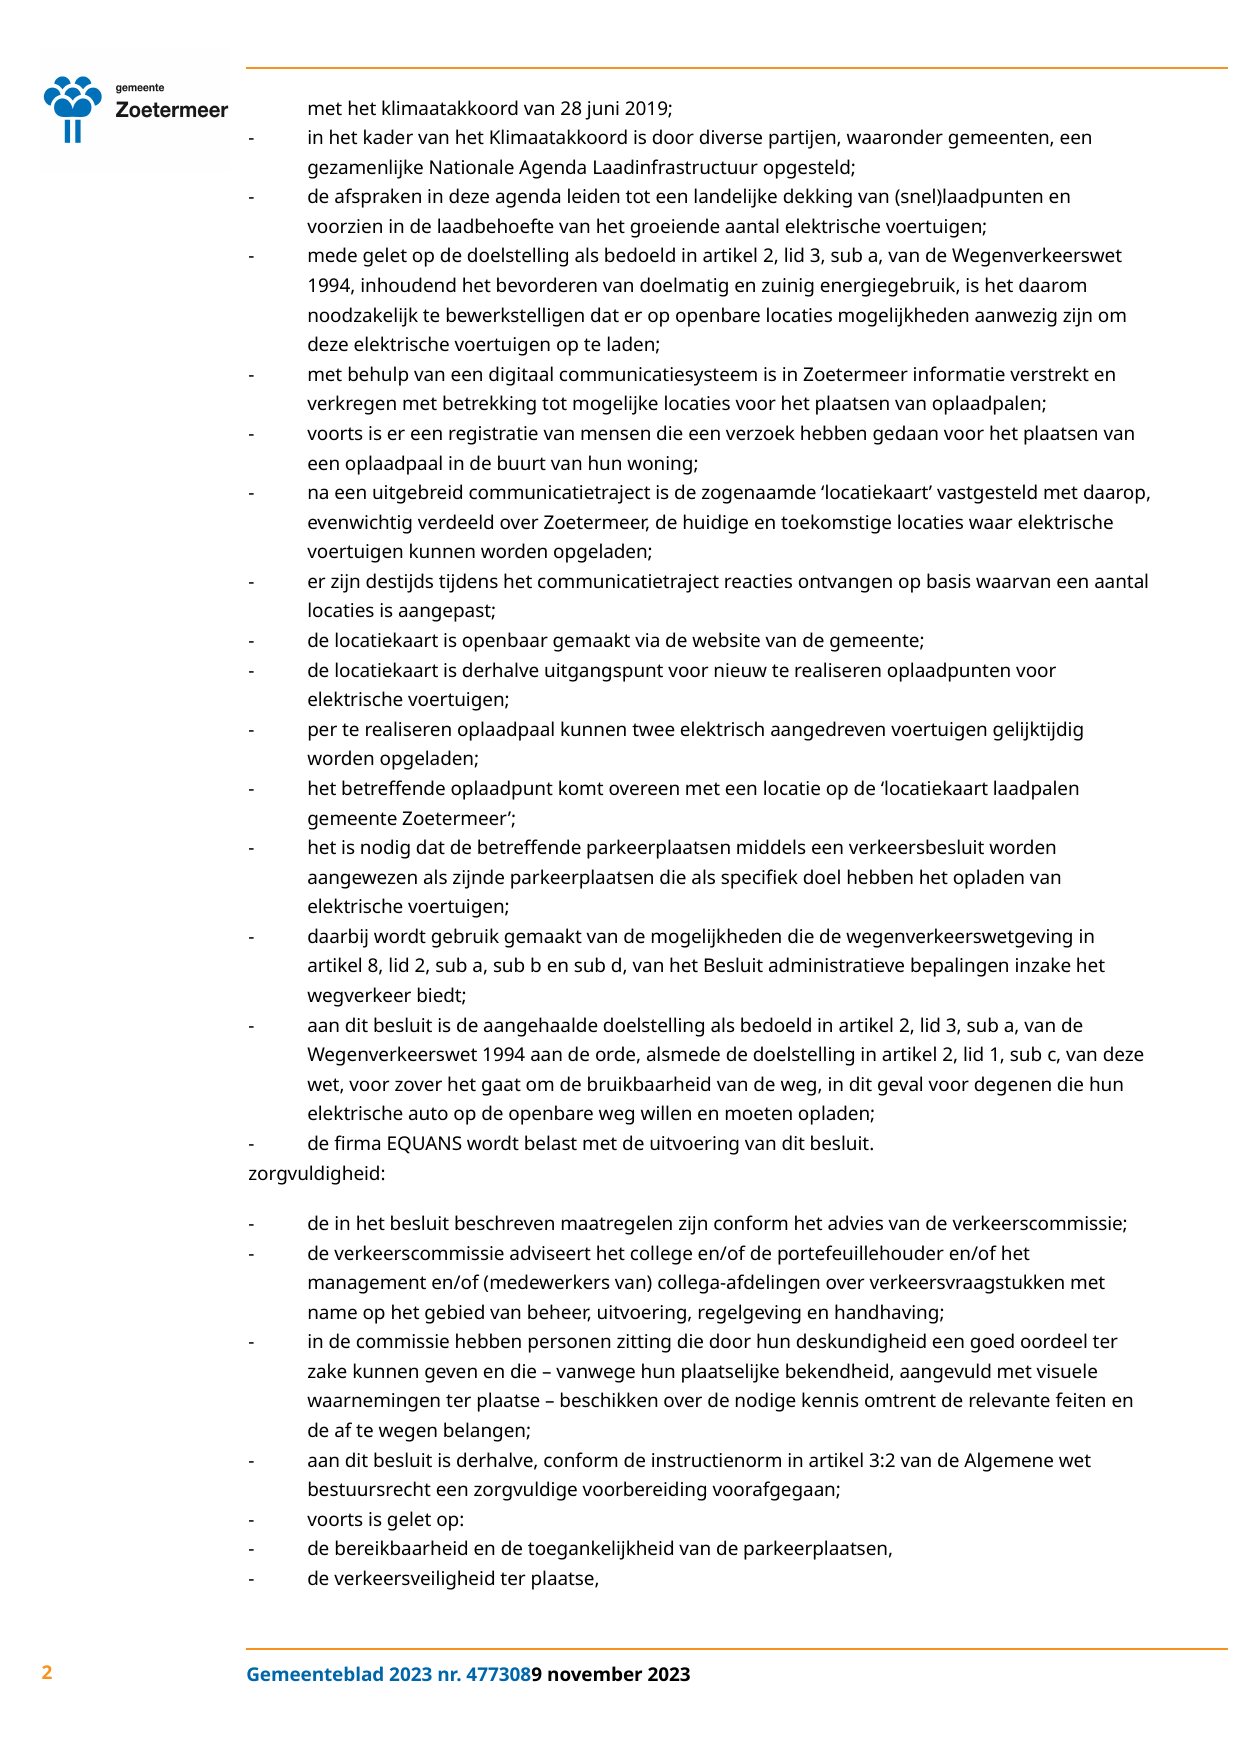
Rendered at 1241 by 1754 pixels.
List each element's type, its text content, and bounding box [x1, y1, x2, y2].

list voorts is gelet op: [248, 1506, 1152, 1532]
list de locatiekaart is derhalve uitgangspunt voor nieuw te realiseren oplaadpunten voor elektrische voertuigen; [248, 657, 1152, 712]
list de firma EQUANS wordt belast met de uitvoering van dit besluit. [248, 1130, 1152, 1156]
list de verkeersveiligheid ter plaatse, [248, 1565, 1152, 1591]
list de in het besluit beschreven maatregelen zijn conform het advies van de verkeerscommissie; [248, 1210, 1152, 1236]
list in het kader van het Klimaatakkoord is door diverse partijen, waaronder gemeenten, een gezamenlijke Nationale Agenda Laadinfrastructuur opgesteld; [248, 124, 1152, 180]
list de locatiekaart is openbaar gemaakt via de website van de gemeente; [248, 627, 1152, 653]
list met het klimaatakkoord van 28 juni 2019; [248, 95, 1152, 121]
list er zijn destijds tijdens het communicatietraject reacties ontvangen op basis waarvan een aantal locaties is aangepast; [248, 568, 1152, 623]
list in de commissie hebben personen zitting die door hun deskundigheid een goed oordeel ter zake kunnen geven en die – vanwege hun plaatselijke bekendheid, aangevuld met visuele waarnemingen ter plaatse – beschikken over de nodige kennis omtrent de relevante feiten en de af te wegen belangen; [248, 1328, 1152, 1443]
list aan dit besluit is de aangehaalde doelstelling als bedoeld in artikel 2, lid 3, sub a, van de Wegenverkeerswet 1994 aan de orde, alsmede de doelstelling in artikel 2, lid 1, sub c, van deze wet, voor zover het gaat om de bruikbaarheid van de weg, in dit geval voor degenen die hun elektrische auto op de openbare weg willen en moeten opladen; [248, 1012, 1152, 1126]
list daarbij wordt gebruik gemaakt van de mogelijkheden die de wegenverkeerswetgeving in artikel 8, lid 2, sub a, sub b en sub d, van het Besluit administratieve bepalingen inzake het wegverkeer biedt; [248, 923, 1152, 1008]
list na een uitgebreid communicatietraject is de zogenaamde ‘locatiekaart’ vastgesteld met daarop, evenwichtig verdeeld over Zoetermeer, de huidige en toekomstige locaties waar elektrische voertuigen kunnen worden opgeladen; [248, 479, 1152, 564]
list mede gelet op de doelstelling als bedoeld in artikel 2, lid 3, sub a, van de Wegenverkeerswet 1994, inhoudend het bevorderen van doelmatig en zuinig energiegebruik, is het daarom noodzakelijk te bewerkstelligen dat er op openbare locaties mogelijkheden aanwezig zijn om deze elektrische voertuigen op te laden; [248, 243, 1152, 357]
list de bereikbaarheid en de toegankelijkheid van de parkeerplaatsen, [248, 1536, 1152, 1561]
list voorts is er een registratie van mensen die een verzoek hebben gedaan voor het plaatsen van een oplaadpaal in de buurt van hun woning; [248, 420, 1152, 476]
list aan dit besluit is derhalve, conform de instructienorm in artikel 3:2 van de Algemene wet bestuursrecht een zorgvuldige voorbereiding voorafgegaan; [248, 1447, 1152, 1502]
list het betreffende oplaadpunt komt overeen met een locatie op de ‘locatiekaart laadpalen gemeente Zoetermeer’; [248, 775, 1152, 831]
list met behulp van een digitaal communicatiesysteem is in Zoetermeer informatie verstrekt en verkregen met betrekking tot mogelijke locaties voor het plaatsen van oplaadpalen; [248, 361, 1152, 416]
text zorgvuldigheid: [248, 1160, 1152, 1186]
picture [41, 47, 231, 172]
list het is nodig dat de betreffende parkeerplaatsen middels een verkeersbesluit worden aangewezen als zijnde parkeerplaatsen die als specifiek doel hebben het opladen van elektrische voertuigen; [248, 834, 1152, 919]
list de afspraken in deze agenda leiden tot een landelijke dekking van (snel)laadpunten en voorzien in de laadbehoefte van het groeiende aantal elektrische voertuigen; [248, 183, 1152, 239]
list de verkeerscommissie adviseert het college en/of de portefeuillehouder en/of het management en/of (medewerkers van) collega-afdelingen over verkeersvraagstukken met name op het gebied van beheer, uitvoering, regelgeving en handhaving; [248, 1240, 1152, 1325]
list per te realiseren oplaadpaal kunnen twee elektrisch aangedreven voertuigen gelijktijdig worden opgeladen; [248, 716, 1152, 771]
